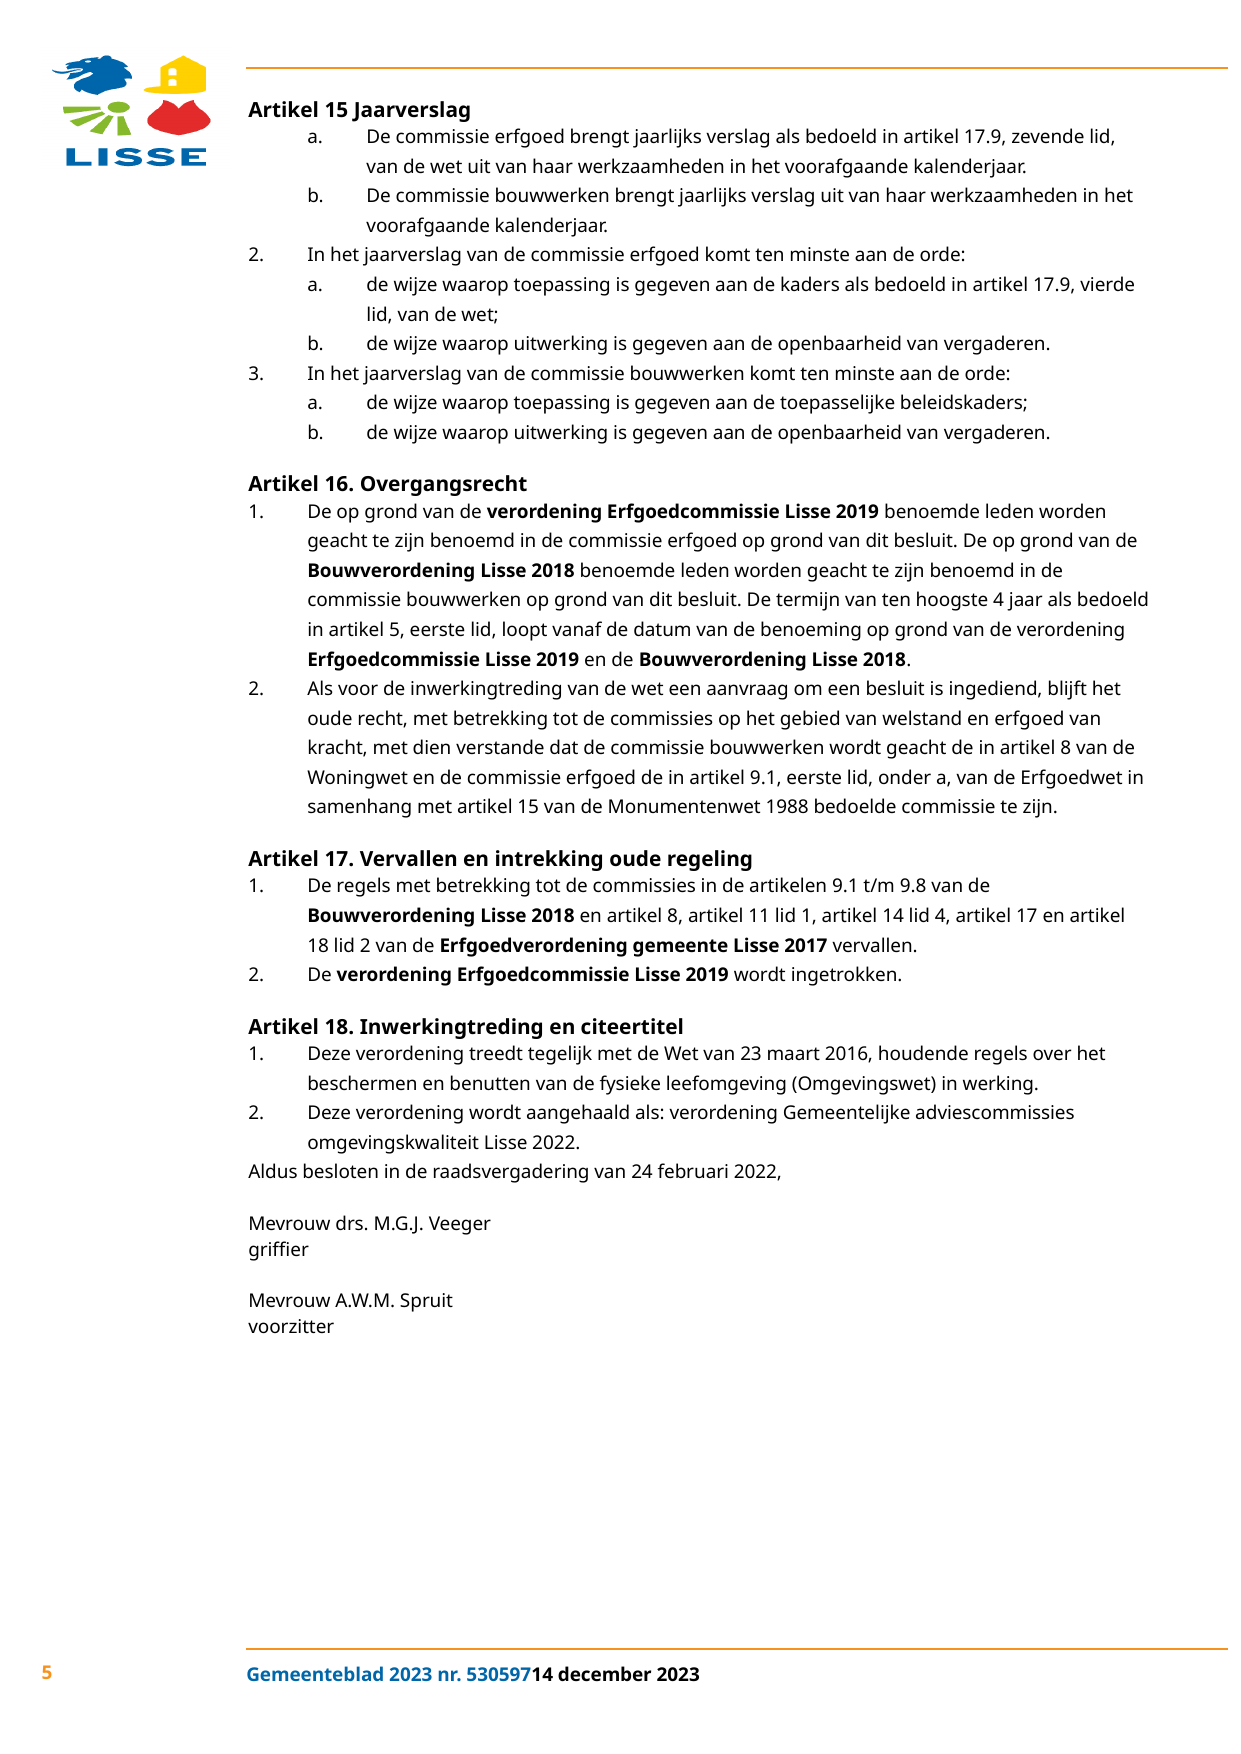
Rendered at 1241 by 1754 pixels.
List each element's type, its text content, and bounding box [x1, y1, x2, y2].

text Mevrouw A.W.M. Spruit [248, 1287, 1152, 1313]
text Artikel 18. Inwerkingtreding en citeertitel [248, 1012, 1152, 1040]
text griffier [248, 1236, 1152, 1261]
list Deze verordening treedt tegelijk met de Wet van 23 maart 2016, houdende regels over het beschermen en benutten van de fysieke leefomgeving (Omgevingswet) in werking. [248, 1040, 1152, 1096]
list de wijze waarop toepassing is gegeven aan de kaders als bedoeld in artikel 17.9, vierde lid, van de wet; [307, 271, 1152, 326]
list De verordening Erfgoedcommissie Lisse 2019 wordt ingetrokken. [248, 961, 1152, 987]
list De op grond van de verordening Erfgoedcommissie Lisse 2019 benoemde leden worden geacht te zijn benoemd in de commissie erfgoed op grond van dit besluit. De op grond van de Bouwverordening Lisse 2018 benoemde leden worden geacht te zijn benoemd in de commissie bouwwerken op grond van dit besluit. De termijn van ten hoogste 4 jaar als bedoeld in artikel 5, eerste lid, loopt vanaf de datum van de benoeming op grond van de verordening Erfgoedcommissie Lisse 2019 en de Bouwverordening Lisse 2018. [248, 498, 1152, 672]
text Artikel 16. Overgangsrecht [248, 469, 1152, 498]
list de wijze waarop toepassing is gegeven aan de toepasselijke beleidskaders; [307, 389, 1152, 415]
picture [41, 47, 231, 172]
list de wijze waarop uitwerking is gegeven aan de openbaarheid van vergaderen. [307, 419, 1152, 445]
text voorzitter [248, 1313, 1152, 1339]
list De regels met betrekking tot de commissies in de artikelen 9.1 t/m 9.8 van de Bouwverordening Lisse 2018 en artikel 8, artikel 11 lid 1, artikel 14 lid 4, artikel 17 en artikel 18 lid 2 van de Erfgoedverordening gemeente Lisse 2017 vervallen. [248, 873, 1152, 957]
text Artikel 15 Jaarverslag [248, 95, 1152, 123]
list Deze verordening wordt aangehaald als: verordening Gemeentelijke adviescommissies omgevingskwaliteit Lisse 2022. [248, 1099, 1152, 1155]
list In het jaarverslag van de commissie bouwwerken komt ten minste aan de orde: [248, 360, 1152, 386]
list Als voor de inwerkingtreding van de wet een aanvraag om een besluit is ingediend, blijft het oude recht, met betrekking tot de commissies op het gebied van welstand en erfgoed van kracht, met dien verstande dat de commissie bouwwerken wordt geacht de in artikel 8 van de Woningwet en de commissie erfgoed de in artikel 9.1, eerste lid, onder a, van de Erfgoedwet in samenhang met artikel 15 van de Monumentenwet 1988 bedoelde commissie te zijn. [248, 675, 1152, 819]
list In het jaarverslag van de commissie erfgoed komt ten minste aan de orde: [248, 242, 1152, 267]
text Artikel 17. Vervallen en intrekking oude regeling [248, 844, 1152, 873]
text Aldus besloten in de raadsvergadering van 24 februari 2022, [248, 1158, 1152, 1184]
list De commissie erfgoed brengt jaarlijks verslag als bedoeld in artikel 17.9, zevende lid, van de wet uit van haar werkzaamheden in het voorafgaande kalenderjaar. [307, 123, 1152, 178]
list De commissie bouwwerken brengt jaarlijks verslag uit van haar werkzaamheden in het voorafgaande kalenderjaar. [307, 182, 1152, 238]
list de wijze waarop uitwerking is gegeven aan de openbaarheid van vergaderen. [307, 330, 1152, 356]
text Mevrouw drs. M.G.J. Veeger [248, 1210, 1152, 1236]
